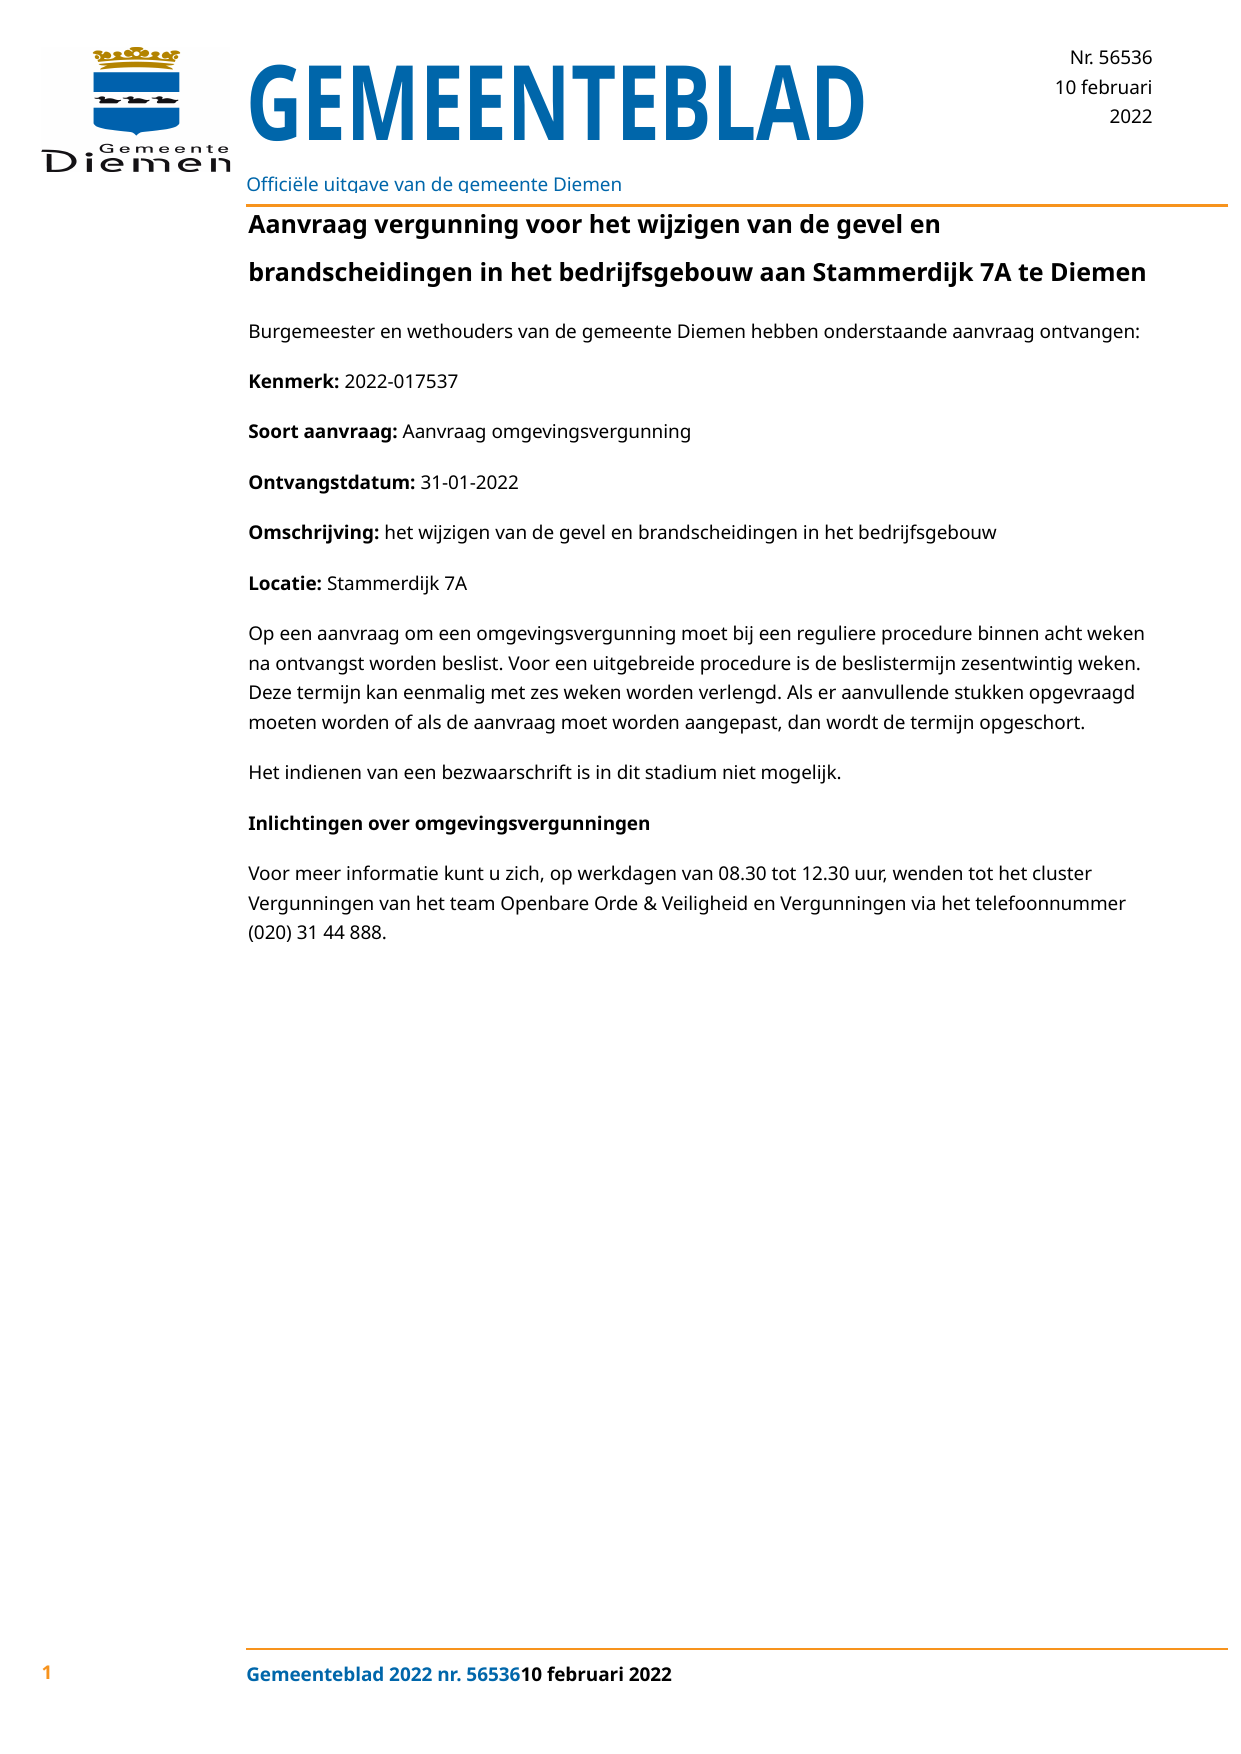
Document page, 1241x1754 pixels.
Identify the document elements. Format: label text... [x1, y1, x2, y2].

text Voor meer informatie kunt u zich, op werkdagen van 08.30 tot 12.30 uur, wenden tot het cluster Vergunningen van het team Openbare Orde & Veiligheid en Vergunningen via het telefoonnummer (020) 31 44 888. [248, 860, 1152, 945]
text Ontvangstdatum: 31-01-2022 [248, 469, 1152, 495]
picture [41, 47, 231, 172]
text Aanvraag vergunning voor het wijzigen van de gevel en brandscheidingen in het bedrijfsgebouw aan Stammerdijk 7A te Diemen [248, 207, 1152, 288]
text Inlichtingen over omgevingsvergunningen [248, 810, 1152, 836]
text Burgemeester en wethouders van de gemeente Diemen hebben onderstaande aanvraag ontvangen: [248, 318, 1152, 344]
text Het indienen van een bezwaarschrift is in dit stadium niet mogelijk. [248, 759, 1152, 785]
text Kenmerk: 2022-017537 [248, 368, 1152, 394]
text Omschrijving: het wijzigen van de gevel en brandscheidingen in het bedrijfsgebouw [248, 519, 1152, 545]
text Op een aanvraag om een omgevingsvergunning moet bij een reguliere procedure binnen acht weken na ontvangst worden beslist. Voor een uitgebreide procedure is de beslistermijn zesentwintig weken. Deze termijn kan eenmalig met zes weken worden verlengd. Als er aanvullende stukken opgevraagd moeten worden of als de aanvraag moet worden aangepast, dan wordt de termijn opgeschort. [248, 620, 1152, 735]
text Locatie: Stammerdijk 7A [248, 570, 1152, 596]
text Soort aanvraag: Aanvraag omgevingsvergunning [248, 419, 1152, 444]
